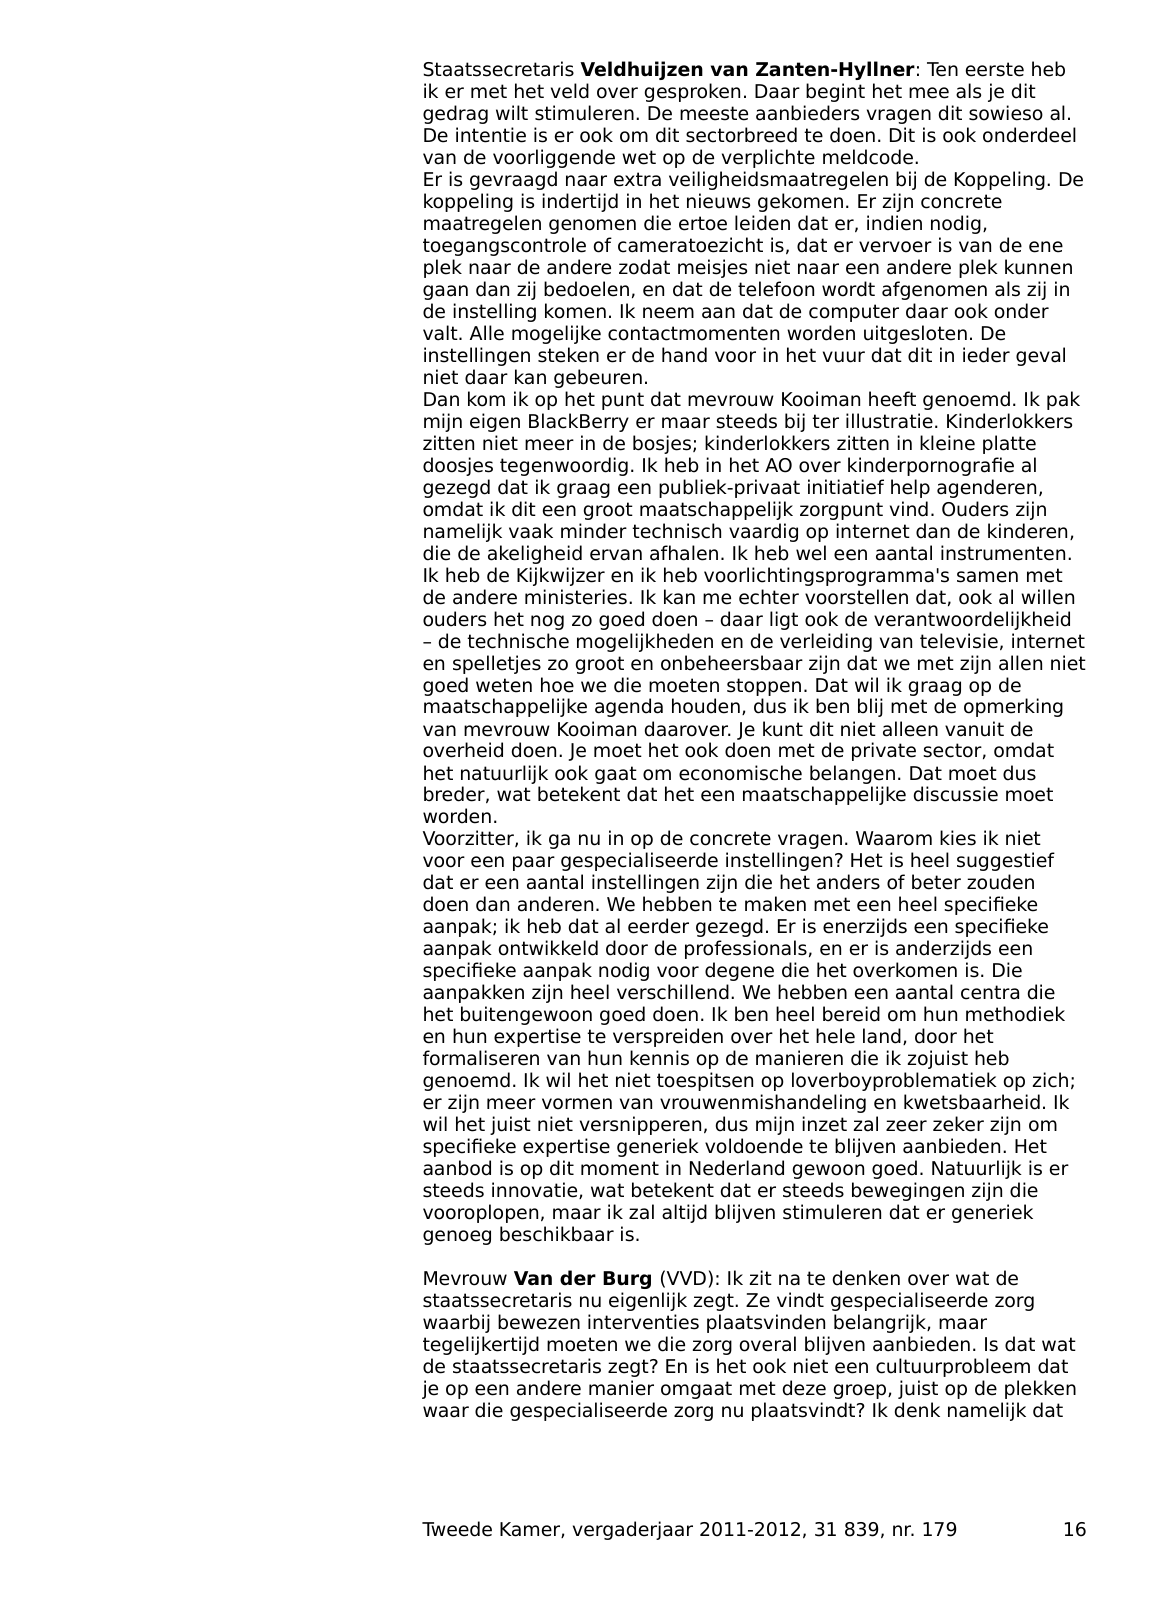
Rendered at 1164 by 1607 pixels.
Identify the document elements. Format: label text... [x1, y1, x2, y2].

text Voorzitter, ik ga nu in op de concrete vragen. Waarom kies ik niet voor een paar gespecialiseerde instellingen? Het is heel suggestief dat er een aantal instellingen zijn die het anders of beter zouden doen dan anderen. We hebben te maken met een heel specifieke aanpak; ik heb dat al eerder gezegd. Er is enerzijds een specifieke aanpak ontwikkeld door de professionals, en er is anderzijds een specifieke aanpak nodig voor degene die het overkomen is. Die aanpakken zijn heel verschillend. We hebben een aantal centra die het buitengewoon goed doen. Ik ben heel bereid om hun methodiek en hun expertise te verspreiden over het hele land, door het formaliseren van hun kennis op de manieren die ik zojuist heb genoemd. Ik wil het niet toespitsen op loverboyproblematiek op zich; er zijn meer vormen van vrouwenmishandeling en kwetsbaarheid. Ik wil het juist niet versnipperen, dus mijn inzet zal zeer zeker zijn om specifieke expertise generiek voldoende te blijven aanbieden. Het aanbod is op dit moment in Nederland gewoon goed. Natuurlijk is er steeds innovatie, wat betekent dat er steeds bewegingen zijn die vooroplopen, maar ik zal altijd blijven stimuleren dat er generiek genoeg beschikbaar is. [422, 828, 1087, 1246]
text Dan kom ik op het punt dat mevrouw Kooiman heeft genoemd. Ik pak mijn eigen BlackBerry er maar steeds bij ter illustratie. Kinderlokkers zitten niet meer in de bosjes; kinderlokkers zitten in kleine platte doosjes tegenwoordig. Ik heb in het AO over kinderpornografie al gezegd dat ik graag een publiek-privaat initiatief help agenderen, omdat ik dit een groot maatschappelijk zorgpunt vind. Ouders zijn namelijk vaak minder technisch vaardig op internet dan de kinderen, die de akeligheid ervan afhalen. Ik heb wel een aantal instrumenten. Ik heb de Kijkwijzer en ik heb voorlichtingsprogramma's samen met de andere ministeries. Ik kan me echter voorstellen dat, ook al willen ouders het nog zo goed doen – daar ligt ook de verantwoordelijkheid – de technische mogelijkheden en de verleiding van televisie, internet en spelletjes zo groot en onbeheersbaar zijn dat we met zijn allen niet goed weten hoe we die moeten stoppen. Dat wil ik graag op de maatschappelijke agenda houden, dus ik ben blij met de opmerking van mevrouw Kooiman daarover. Je kunt dit niet alleen vanuit de overheid doen. Je moet het ook doen met de private sector, omdat het natuurlijk ook gaat om economische belangen. Dat moet dus breder, wat betekent dat het een maatschappelijke discussie moet worden. [422, 389, 1087, 828]
text Mevrouw Van der Burg (VVD): Ik zit na te denken over wat de staatssecretaris nu eigenlijk zegt. Ze vindt gespecialiseerde zorg waarbij bewezen interventies plaatsvinden belangrijk, maar tegelijkertijd moeten we die zorg overal blijven aanbieden. Is dat wat de staatssecretaris zegt? En is het ook niet een cultuurprobleem dat je op een andere manier omgaat met deze groep, juist op de plekken waar die gespecialiseerde zorg nu plaatsvindt? Ik denk namelijk dat [422, 1268, 1087, 1422]
text Er is gevraagd naar extra veiligheidsmaatregelen bij de Koppeling. De koppeling is indertijd in het nieuws gekomen. Er zijn concrete maatregelen genomen die ertoe leiden dat er, indien nodig, toegangscontrole of cameratoezicht is, dat er vervoer is van de ene plek naar de andere zodat meisjes niet naar een andere plek kunnen gaan dan zij bedoelen, en dat de telefoon wordt afgenomen als zij in de instelling komen. Ik neem aan dat de computer daar ook onder valt. Alle mogelijke contactmomenten worden uitgesloten. De instellingen steken er de hand voor in het vuur dat dit in ieder geval niet daar kan gebeuren. [422, 169, 1087, 389]
text Staatssecretaris Veldhuijzen van Zanten-Hyllner: Ten eerste heb ik er met het veld over gesproken. Daar begint het mee als je dit gedrag wilt stimuleren. De meeste aanbieders vragen dit sowieso al. De intentie is er ook om dit sectorbreed te doen. Dit is ook onderdeel van de voorliggende wet op de verplichte meldcode. [422, 59, 1087, 169]
